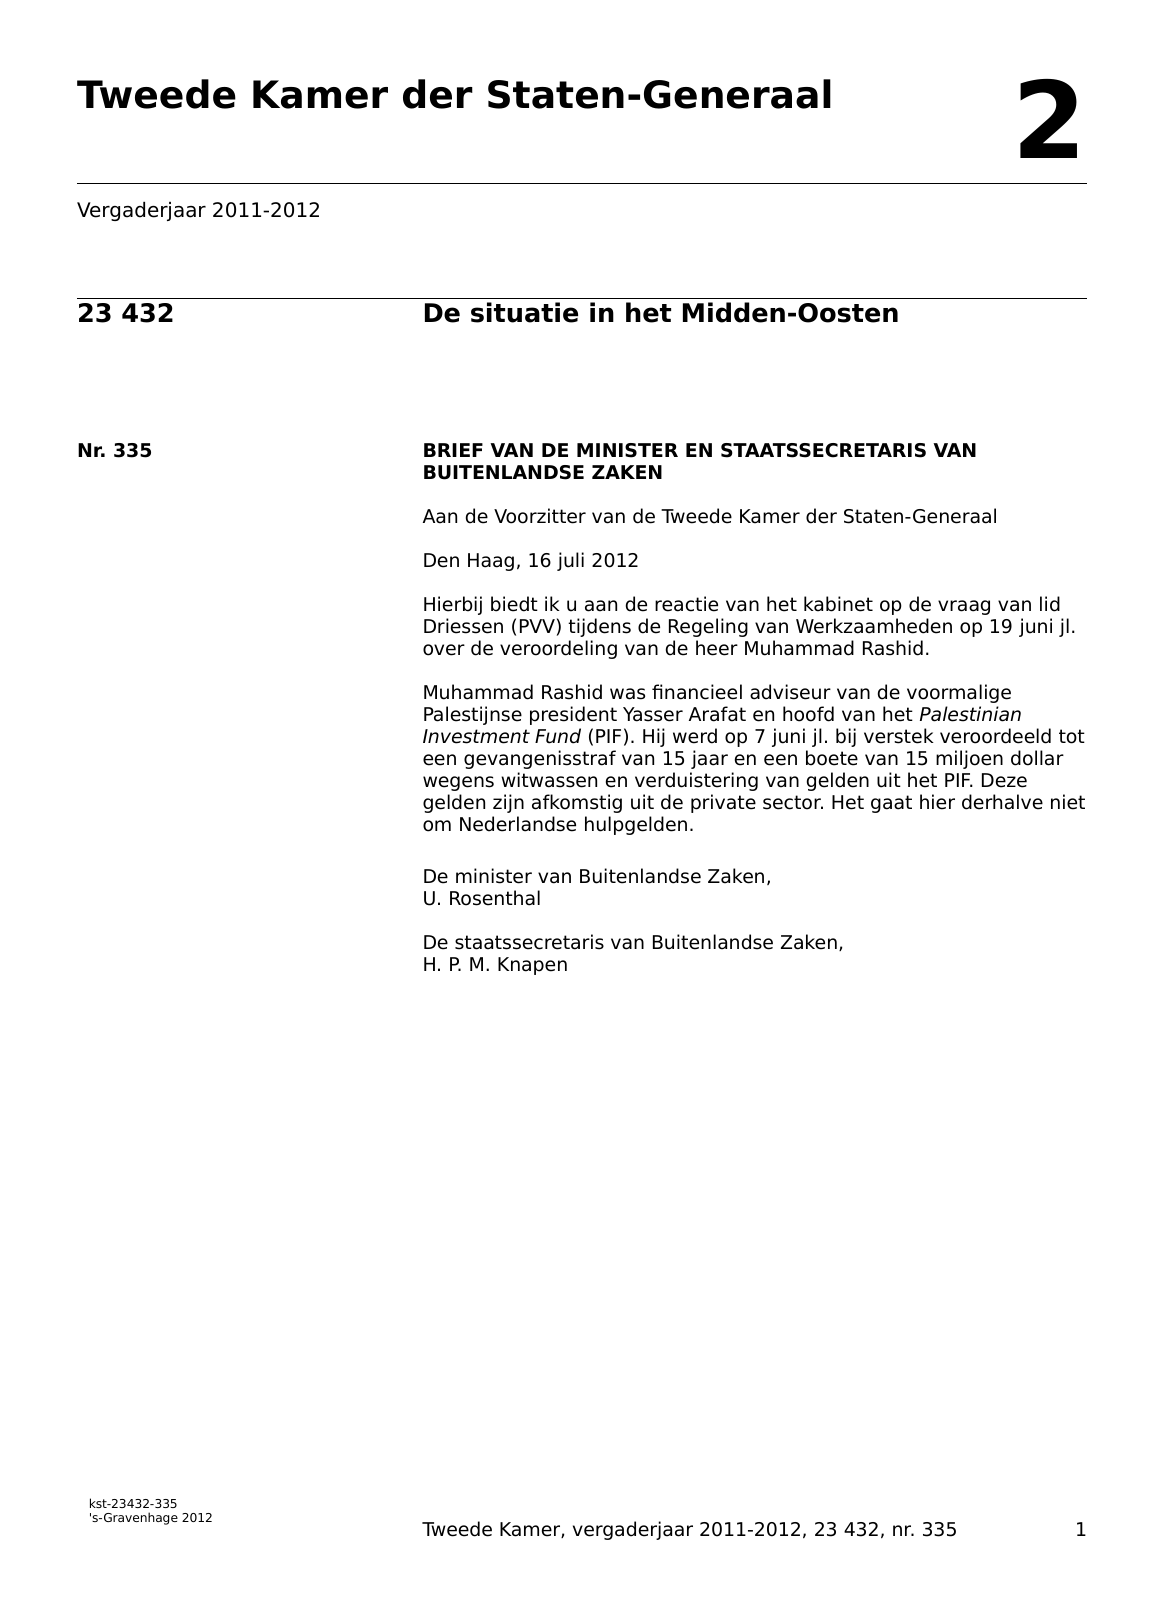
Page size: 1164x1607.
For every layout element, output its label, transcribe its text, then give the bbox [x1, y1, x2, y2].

text De staatssecretaris van Buitenlandse Zaken, H. P. M. Knapen [422, 932, 1087, 976]
subtitle 23 432 De situatie in het Midden-Oosten [77, 299, 1087, 329]
text De minister van Buitenlandse Zaken, U. Rosenthal [422, 866, 1087, 910]
text Den Haag, 16 juli 2012 [422, 550, 1087, 572]
text Muhammad Rashid was financieel adviseur van de voormalige Palestijnse president Yasser Arafat en hoofd van het Palestinian Investment Fund (PIF). Hij werd op 7 juni jl. bij verstek veroordeeld tot een gevangenisstraf van 15 jaar en een boete van 15 miljoen dollar wegens witwassen en verduistering van gelden uit het PIF. Deze gelden zijn afkomstig uit de private sector. Het gaat hier derhalve niet om Nederlandse hulpgelden. [422, 682, 1087, 836]
text Hierbij biedt ik u aan de reactie van het kabinet op de vraag van lid Driessen (PVV) tijdens de Regeling van Werkzaamheden op 19 juni jl. over de veroordeling van de heer Muhammad Rashid. [422, 594, 1087, 660]
table_header Tweede Kamer der Staten-Generaal [77, 59, 886, 183]
text 's-Gravenhage 2012 [88, 1511, 323, 1525]
text Aan de Voorzitter van de Tweede Kamer der Staten-Generaal [422, 506, 1087, 528]
table_header 2 [886, 59, 1087, 183]
table_cell Vergaderjaar 2011-2012 [77, 184, 1087, 298]
text kst-23432-335 [88, 1497, 323, 1511]
subtitle Nr. 335 BRIEF VAN DE MINISTER EN STAATSSECRETARIS VAN BUITENLANDSE ZAKEN [77, 440, 1087, 484]
